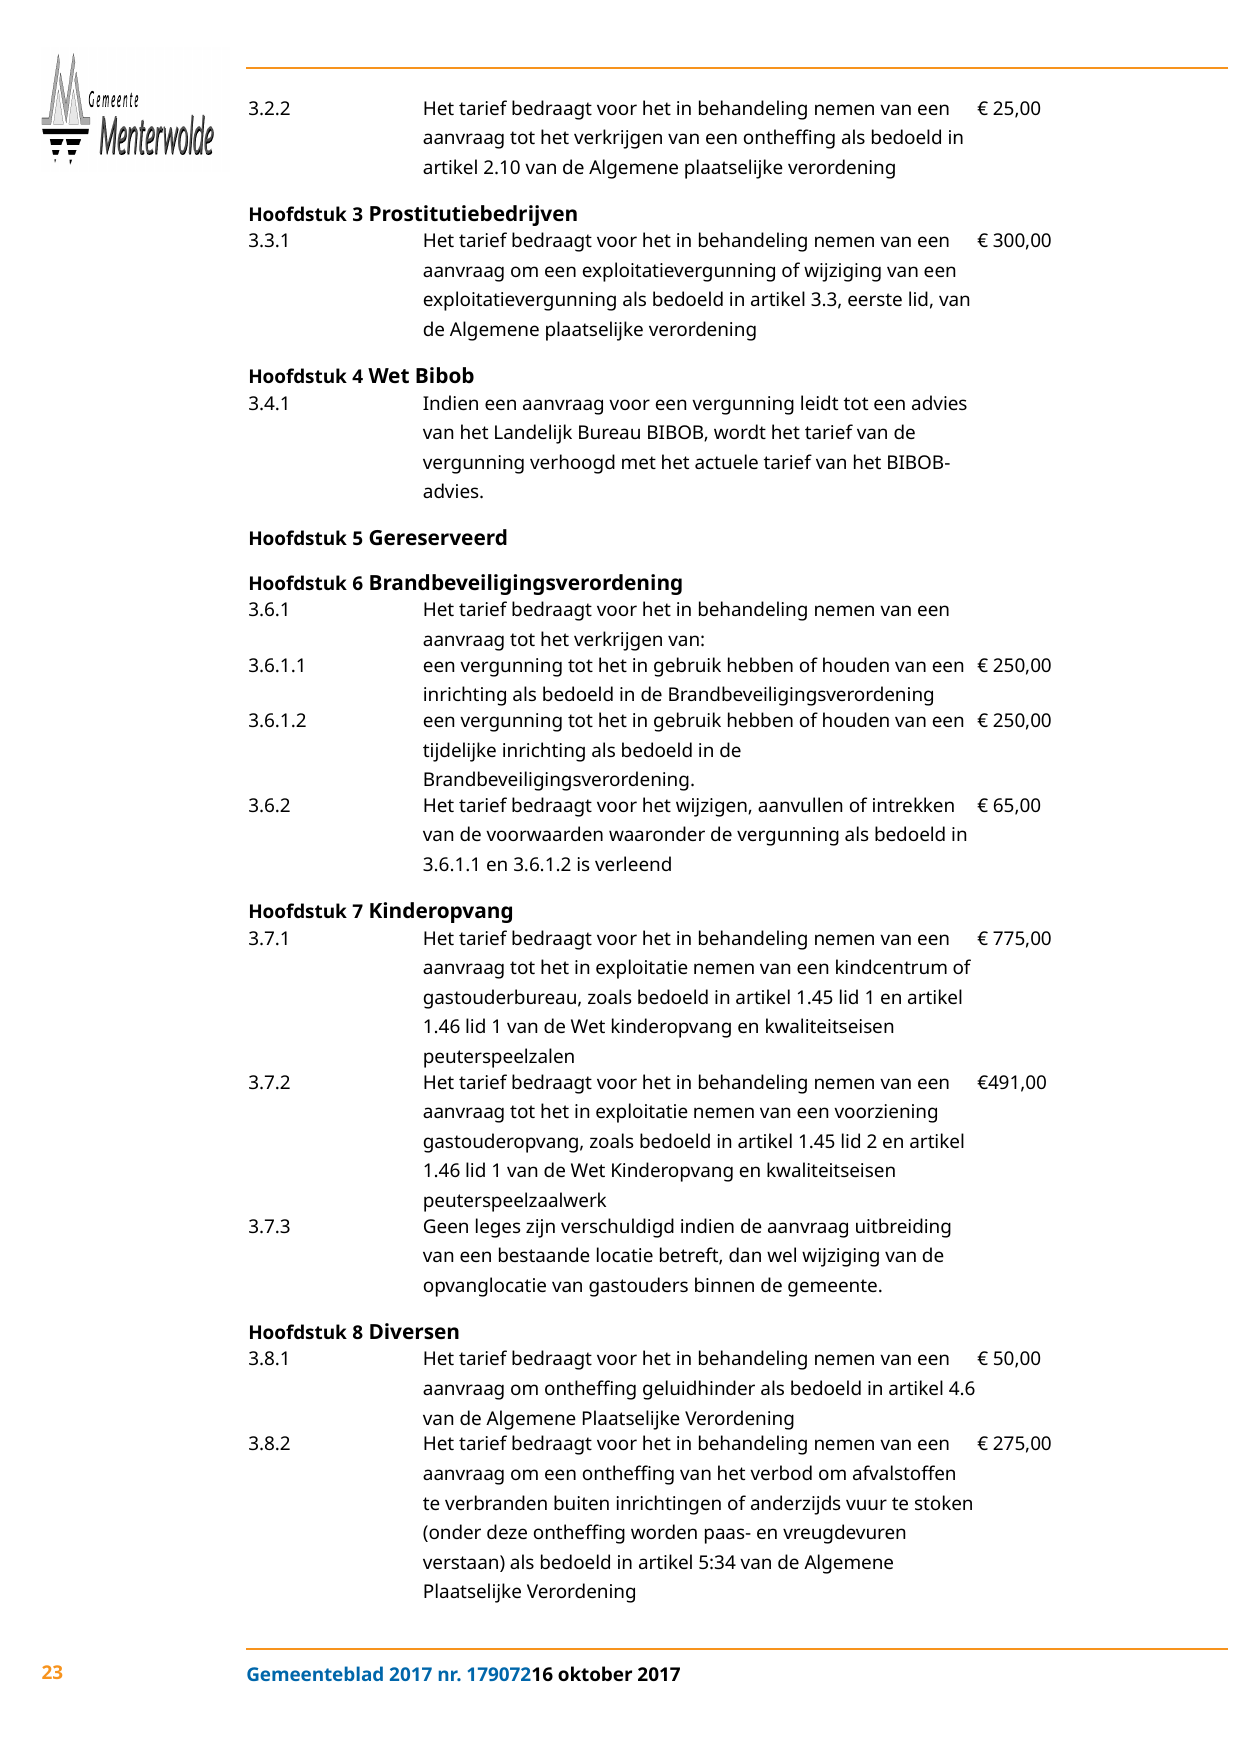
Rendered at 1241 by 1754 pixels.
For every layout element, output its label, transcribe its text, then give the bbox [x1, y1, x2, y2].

text Hoofdstuk 8 Diversen [248, 1317, 1152, 1346]
table_cell €491,00 [977, 1069, 1152, 1213]
table_cell € 250,00 [977, 652, 1152, 707]
table_header 3.8.1 [248, 1346, 423, 1431]
table_header € 300,00 [977, 228, 1152, 342]
table_header 3.7.1 [248, 925, 423, 1069]
text Hoofdstuk 4 Wet Bibob [248, 361, 1152, 390]
table_header Indien een aanvraag voor een vergunning leidt tot een advies van het Landelijk Bureau BIBOB, wordt het tarief van de vergunning verhoogd met het actuele tarief van het BIBOB-advies. [423, 390, 977, 504]
table_cell 3.6.1.1 [248, 652, 423, 707]
table_header Het tarief bedraagt voor het in behandeling nemen van een aanvraag om een exploitatievergunning of wijziging van een exploitatievergunning als bedoeld in artikel 3.3, eerste lid, van de Algemene plaatselijke verordening [423, 228, 977, 342]
table_cell € 250,00 [977, 707, 1152, 792]
table_header Het tarief bedraagt voor het in behandeling nemen van een aanvraag tot het in exploitatie nemen van een kindcentrum of gastouderbureau, zoals bedoeld in artikel 1.45 lid 1 en artikel 1.46 lid 1 van de Wet kinderopvang en kwaliteitseisen peuterspeelzalen [423, 925, 977, 1069]
table_header 3.6.1 [248, 597, 423, 652]
table_cell Geen leges zijn verschuldigd indien de aanvraag uitbreiding van een bestaande locatie betreft, dan wel wijziging van de opvanglocatie van gastouders binnen de gemeente. [423, 1213, 977, 1298]
table_cell 3.6.1.2 [248, 707, 423, 792]
table_header 3.3.1 [248, 228, 423, 342]
table_cell een vergunning tot het in gebruik hebben of houden van een tijdelijke inrichting als bedoeld in de Brandbeveiligingsverordening. [423, 707, 977, 792]
table_header € 775,00 [977, 925, 1152, 1069]
picture [41, 47, 231, 172]
table_cell Het tarief bedraagt voor het wijzigen, aanvullen of intrekken van de voorwaarden waaronder de vergunning als bedoeld in 3.6.1.1 en 3.6.1.2 is verleend [423, 792, 977, 877]
table_header Het tarief bedraagt voor het in behandeling nemen van een aanvraag om ontheffing geluidhinder als bedoeld in artikel 4.6 van de Algemene Plaatselijke Verordening [423, 1346, 977, 1431]
table_header [977, 390, 1152, 504]
table_header 3.4.1 [248, 390, 423, 504]
table_header [977, 597, 1152, 652]
table_cell € 25,00 [977, 95, 1152, 180]
text Hoofdstuk 6 Brandbeveiligingsverordening [248, 568, 1152, 596]
table_cell 3.6.2 [248, 792, 423, 877]
table_cell Het tarief bedraagt voor het in behandeling nemen van een aanvraag tot het in exploitatie nemen van een voorziening gastouderopvang, zoals bedoeld in artikel 1.45 lid 2 en artikel 1.46 lid 1 van de Wet Kinderopvang en kwaliteitseisen peuterspeelzaalwerk [423, 1069, 977, 1213]
table_cell Het tarief bedraagt voor het in behandeling nemen van een aanvraag om een ontheffing van het verbod om afvalstoffen te verbranden buiten inrichtingen of anderzijds vuur te stoken (onder deze ontheffing worden paas- en vreugdevuren verstaan) als bedoeld in artikel 5:34 van de Algemene Plaatselijke Verordening [423, 1431, 977, 1604]
table_cell [977, 1213, 1152, 1298]
text Hoofdstuk 5 Gereserveerd [248, 523, 1152, 552]
table_cell 3.2.2 [248, 95, 423, 180]
table_header € 50,00 [977, 1346, 1152, 1431]
table_cell € 275,00 [977, 1431, 1152, 1604]
table_cell € 65,00 [977, 792, 1152, 877]
table_cell 3.8.2 [248, 1431, 423, 1604]
text Hoofdstuk 7 Kinderopvang [248, 896, 1152, 925]
table_cell 3.7.3 [248, 1213, 423, 1298]
table_cell 3.7.2 [248, 1069, 423, 1213]
table_header Het tarief bedraagt voor het in behandeling nemen van een aanvraag tot het verkrijgen van: [423, 597, 977, 652]
table_cell een vergunning tot het in gebruik hebben of houden van een inrichting als bedoeld in de Brandbeveiligingsverordening [423, 652, 977, 707]
table_cell Het tarief bedraagt voor het in behandeling nemen van een aanvraag tot het verkrijgen van een ontheffing als bedoeld in artikel 2.10 van de Algemene plaatselijke verordening [423, 95, 977, 180]
text Hoofdstuk 3 Prostitutiebedrijven [248, 199, 1152, 227]
